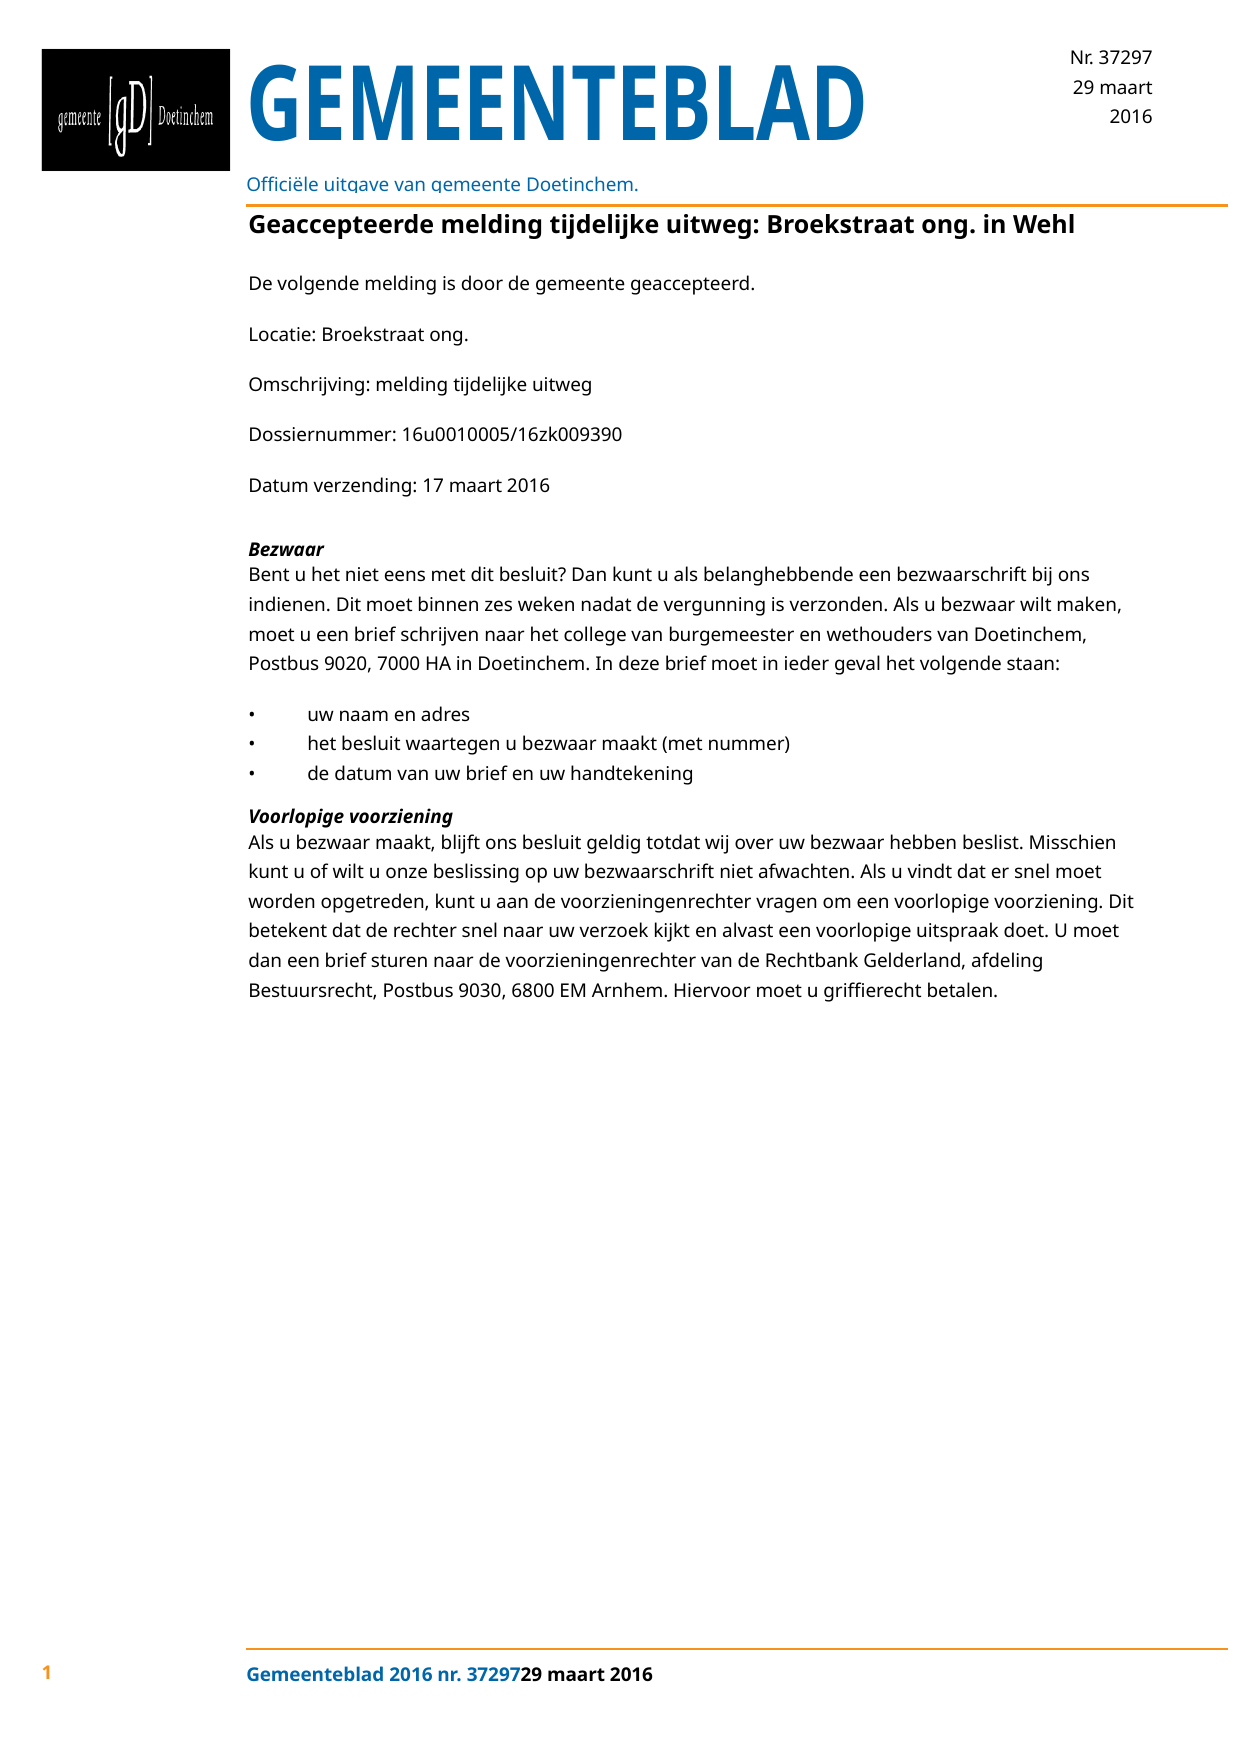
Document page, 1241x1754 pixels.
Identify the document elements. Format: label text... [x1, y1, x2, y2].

text Bent u het niet eens met dit besluit? Dan kunt u als belanghebbende een bezwaarschrift bij ons indienen. Dit moet binnen zes weken nadat de vergunning is verzonden. Als u bezwaar wilt maken, moet u een brief schrijven naar het college van burgemeester en wethouders van Doetinchem, Postbus 9020, 7000 HA in Doetinchem. In deze brief moet in ieder geval het volgende staan: [248, 562, 1152, 676]
picture [41, 47, 231, 172]
text Geaccepteerde melding tijdelijke uitweg: Broekstraat ong. in Wehl [248, 207, 1152, 241]
text Voorlopige voorziening [248, 803, 1152, 829]
text Omschrijving: melding tijdelijke uitweg [248, 371, 1152, 397]
text Locatie: Broekstraat ong. [248, 321, 1152, 346]
text Dossiernummer: 16u0010005/16zk009390 [248, 422, 1152, 447]
text De volgende melding is door de gemeente geaccepteerd. [248, 270, 1152, 296]
text Bezwaar [248, 536, 1152, 562]
text Als u bezwaar maakt, blijft ons besluit geldig totdat wij over uw bezwaar hebben beslist. Misschien kunt u of wilt u onze beslissing op uw bezwaarschrift niet afwachten. Als u vindt dat er snel moet worden opgetreden, kunt u aan de voorzieningenrechter vragen om een voorlopige voorziening. Dit betekent dat de rechter snel naar uw verzoek kijkt en alvast een voorlopige uitspraak doet. U moet dan een brief sturen naar de voorzieningenrechter van de Rechtbank Gelderland, afdeling Bestuursrecht, Postbus 9030, 6800 EM Arnhem. Hiervoor moet u griffierecht betalen. [248, 829, 1152, 1002]
list de datum van uw brief en uw handtekening [248, 760, 1152, 786]
list het besluit waartegen u bezwaar maakt (met nummer) [248, 730, 1152, 756]
text Datum verzending: 17 maart 2016 [248, 472, 1152, 498]
list uw naam en adres [248, 701, 1152, 727]
